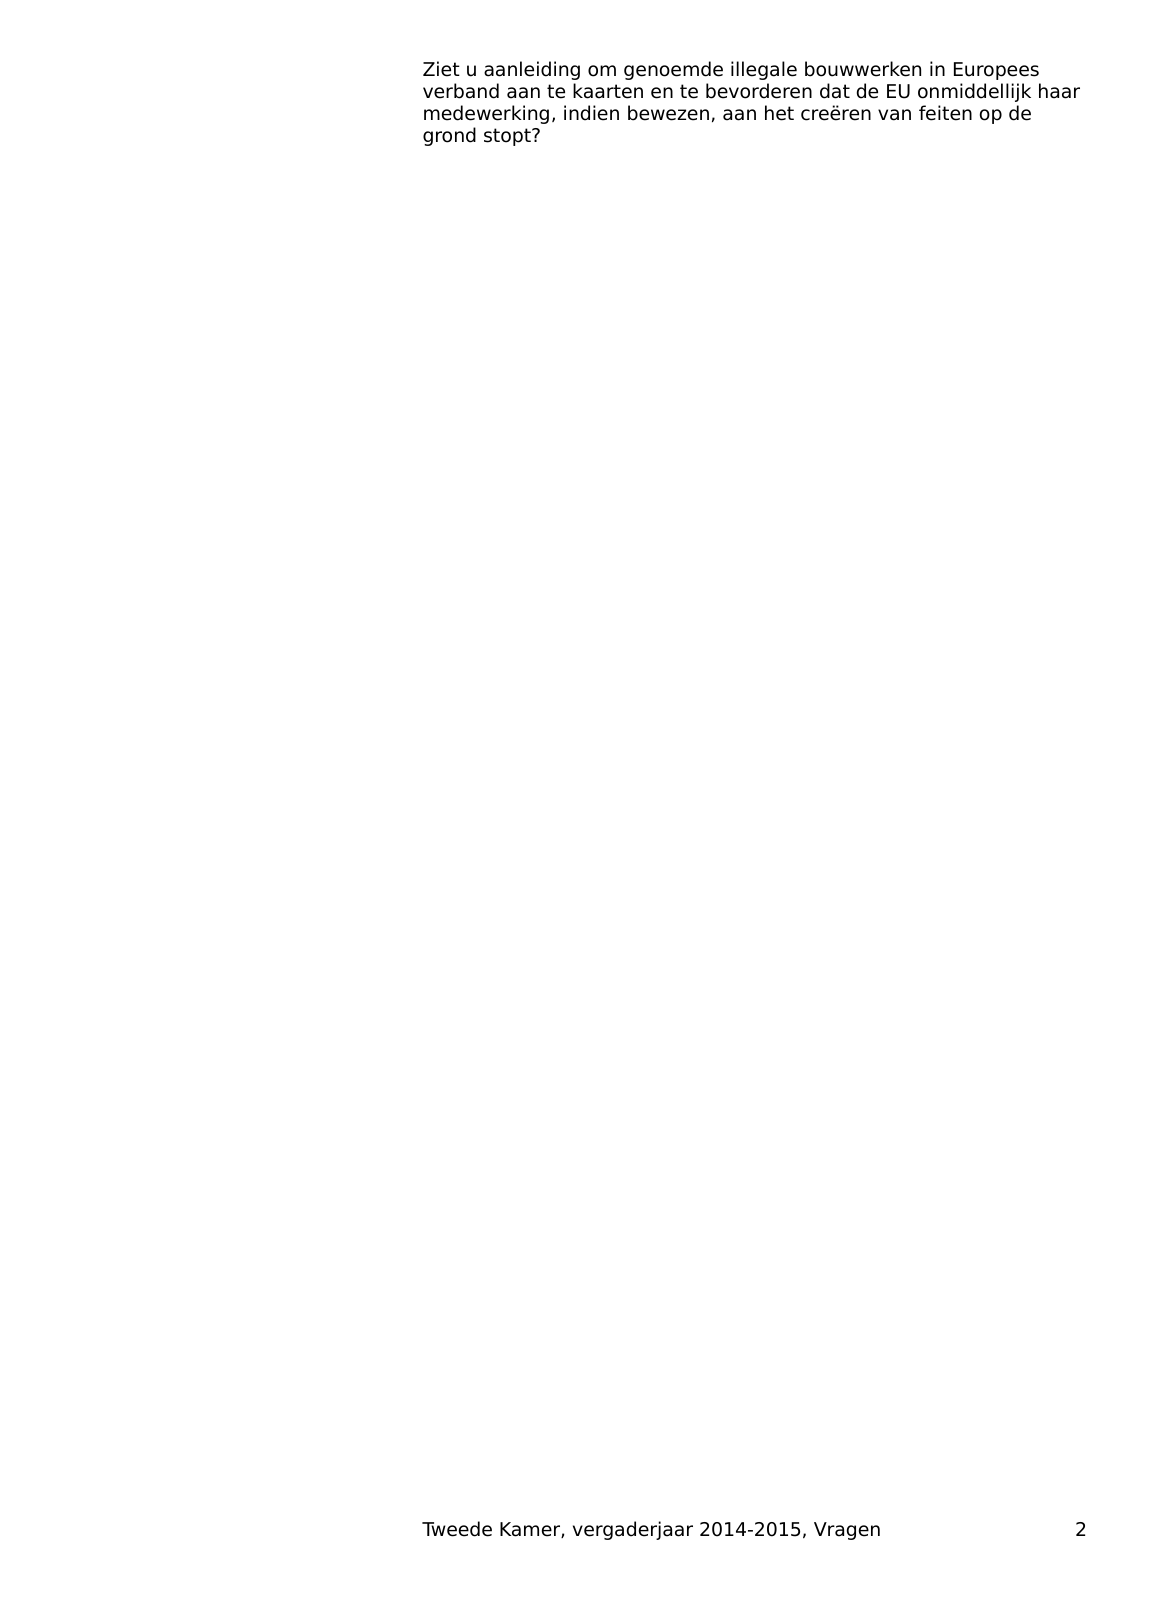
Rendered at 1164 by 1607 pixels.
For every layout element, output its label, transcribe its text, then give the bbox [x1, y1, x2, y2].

text Ziet u aanleiding om genoemde illegale bouwwerken in Europees verband aan te kaarten en te bevorderen dat de EU onmiddellijk haar medewerking, indien bewezen, aan het creëren van feiten op de grond stopt? [422, 59, 1087, 147]
